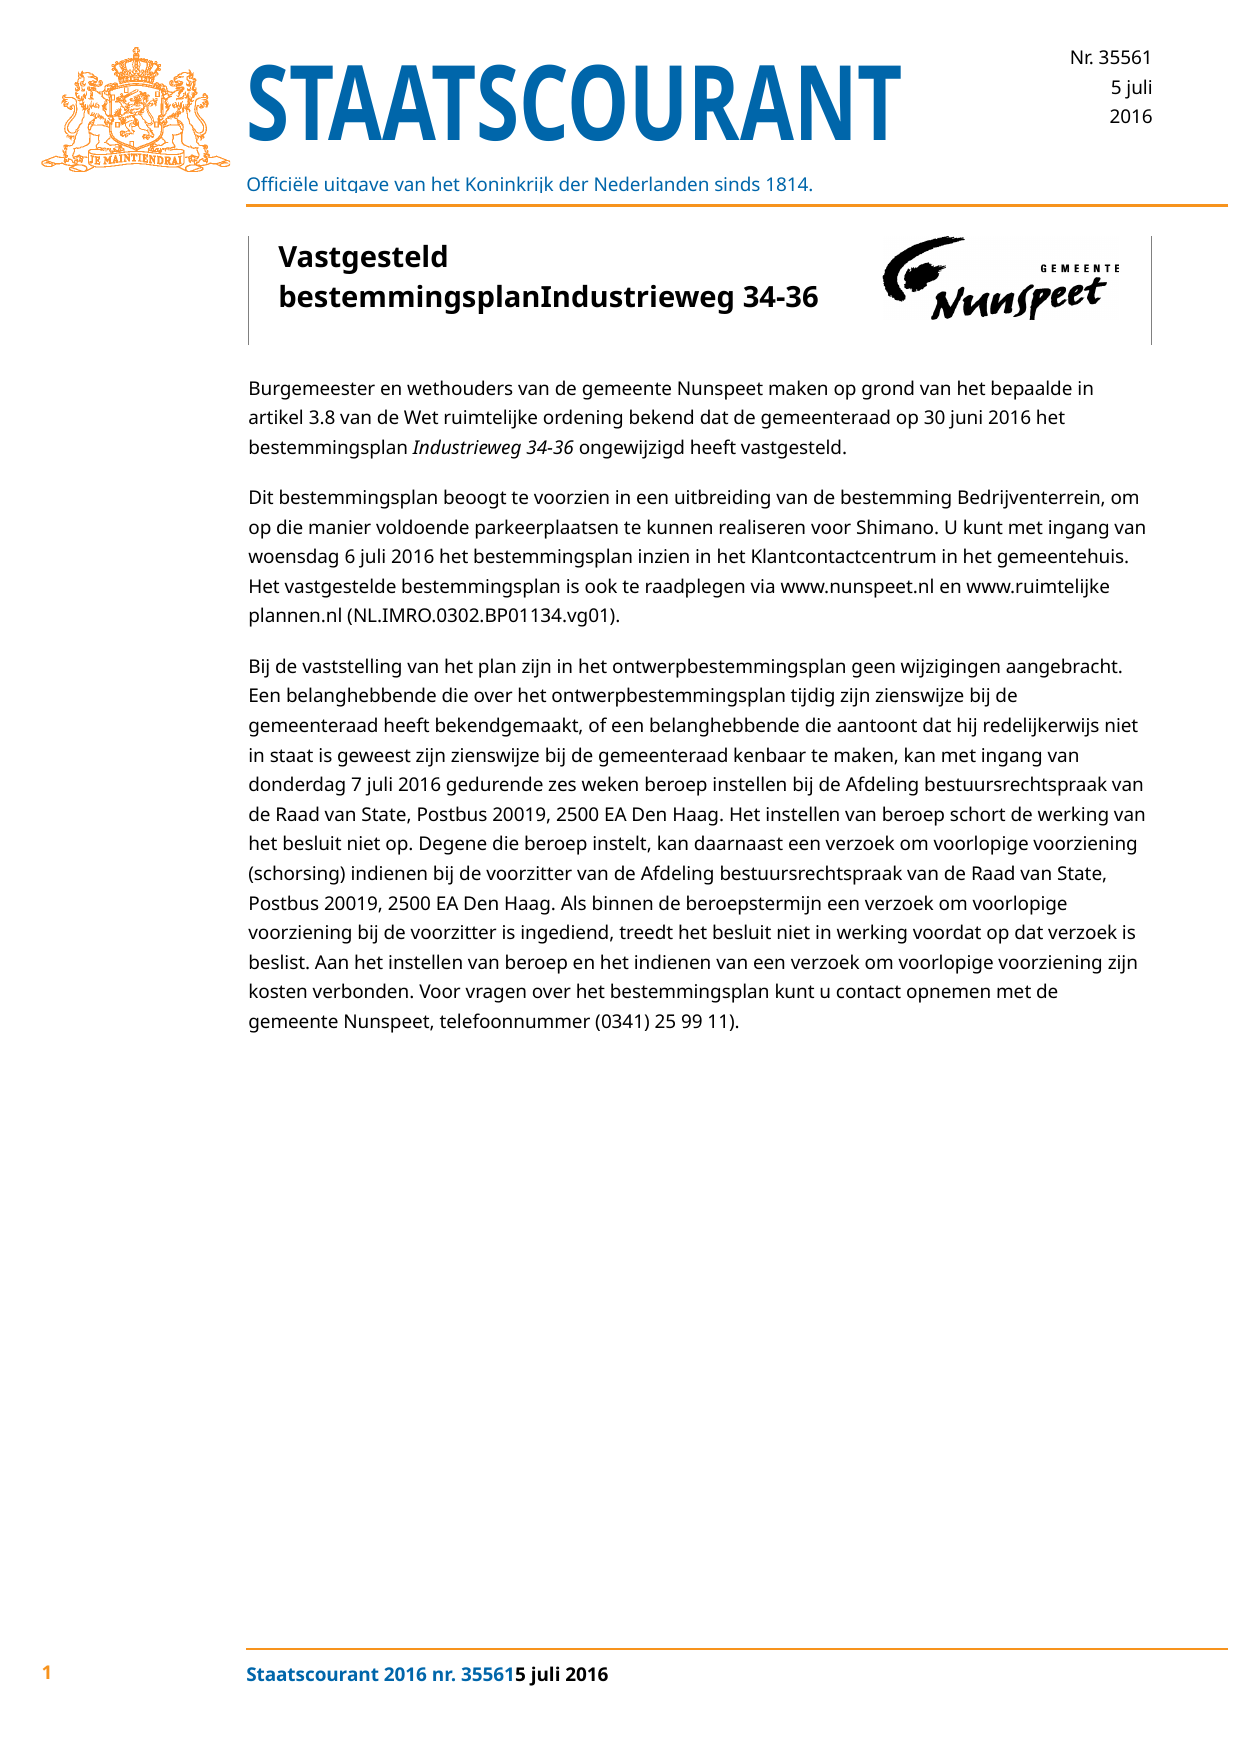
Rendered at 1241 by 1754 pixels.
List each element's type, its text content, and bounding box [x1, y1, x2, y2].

text Burgemeester en wethouders van de gemeente Nunspeet maken op grond van het bepaalde in artikel 3.8 van de Wet ruimtelijke ordening bekend dat de gemeenteraad op 30 juni 2016 het bestemmingsplan Industrieweg 34-36 ongewijzigd heeft vastgesteld. [248, 375, 1152, 459]
text Bij de vaststelling van het plan zijn in het ontwerpbestemmingsplan geen wijzigingen aangebracht. Een belanghebbende die over het ontwerpbestemmingsplan tijdig zijn zienswijze bij de gemeenteraad heeft bekendgemaakt, of een belanghebbende die aantoont dat hij redelijkerwijs niet in staat is geweest zijn zienswijze bij de gemeenteraad kenbaar te maken, kan met ingang van donderdag 7 juli 2016 gedurende zes weken beroep instellen bij de Afdeling bestuursrechtspraak van de Raad van State, Postbus 20019, 2500 EA Den Haag. Het instellen van beroep schort de werking van het besluit niet op. Degene die beroep instelt, kan daarnaast een verzoek om voorlopige voorziening (schorsing) indienen bij de voorzitter van de Afdeling bestuursrechtspraak van de Raad van State, Postbus 20019, 2500 EA Den Haag. Als binnen de beroepstermijn een verzoek om voorlopige voorziening bij de voorzitter is ingediend, treedt het besluit niet in werking voordat op dat verzoek is beslist. Aan het instellen van beroep en het indienen van een verzoek om voorlopige voorziening zijn kosten verbonden. Voor vragen over het bestemmingsplan kunt u contact opnemen met de gemeente Nunspeet, telefoonnummer (0341) 25 99 11). [248, 653, 1152, 1034]
picture [41, 47, 231, 172]
picture [882, 236, 1119, 320]
text Dit bestemmingsplan beoogt te voorzien in een uitbreiding van de bestemming Bedrijventerrein, om op die manier voldoende parkeerplaatsen te kunnen realiseren voor Shimano. U kunt met ingang van woensdag 6 juli 2016 het bestemmingsplan inzien in het Klantcontactcentrum in het gemeentehuis. Het vastgestelde bestemmingsplan is ook te raadplegen via www.nunspeet.nl en www.ruimtelijke plannen.nl (NL.IMRO.0302.BP01134.vg01). [248, 484, 1152, 628]
table_header [1119, 236, 1151, 319]
table_header [850, 236, 882, 319]
table_header Vastgesteld bestemmingsplanIndustrieweg 34-36 [249, 236, 850, 345]
table_header [850, 320, 1151, 345]
